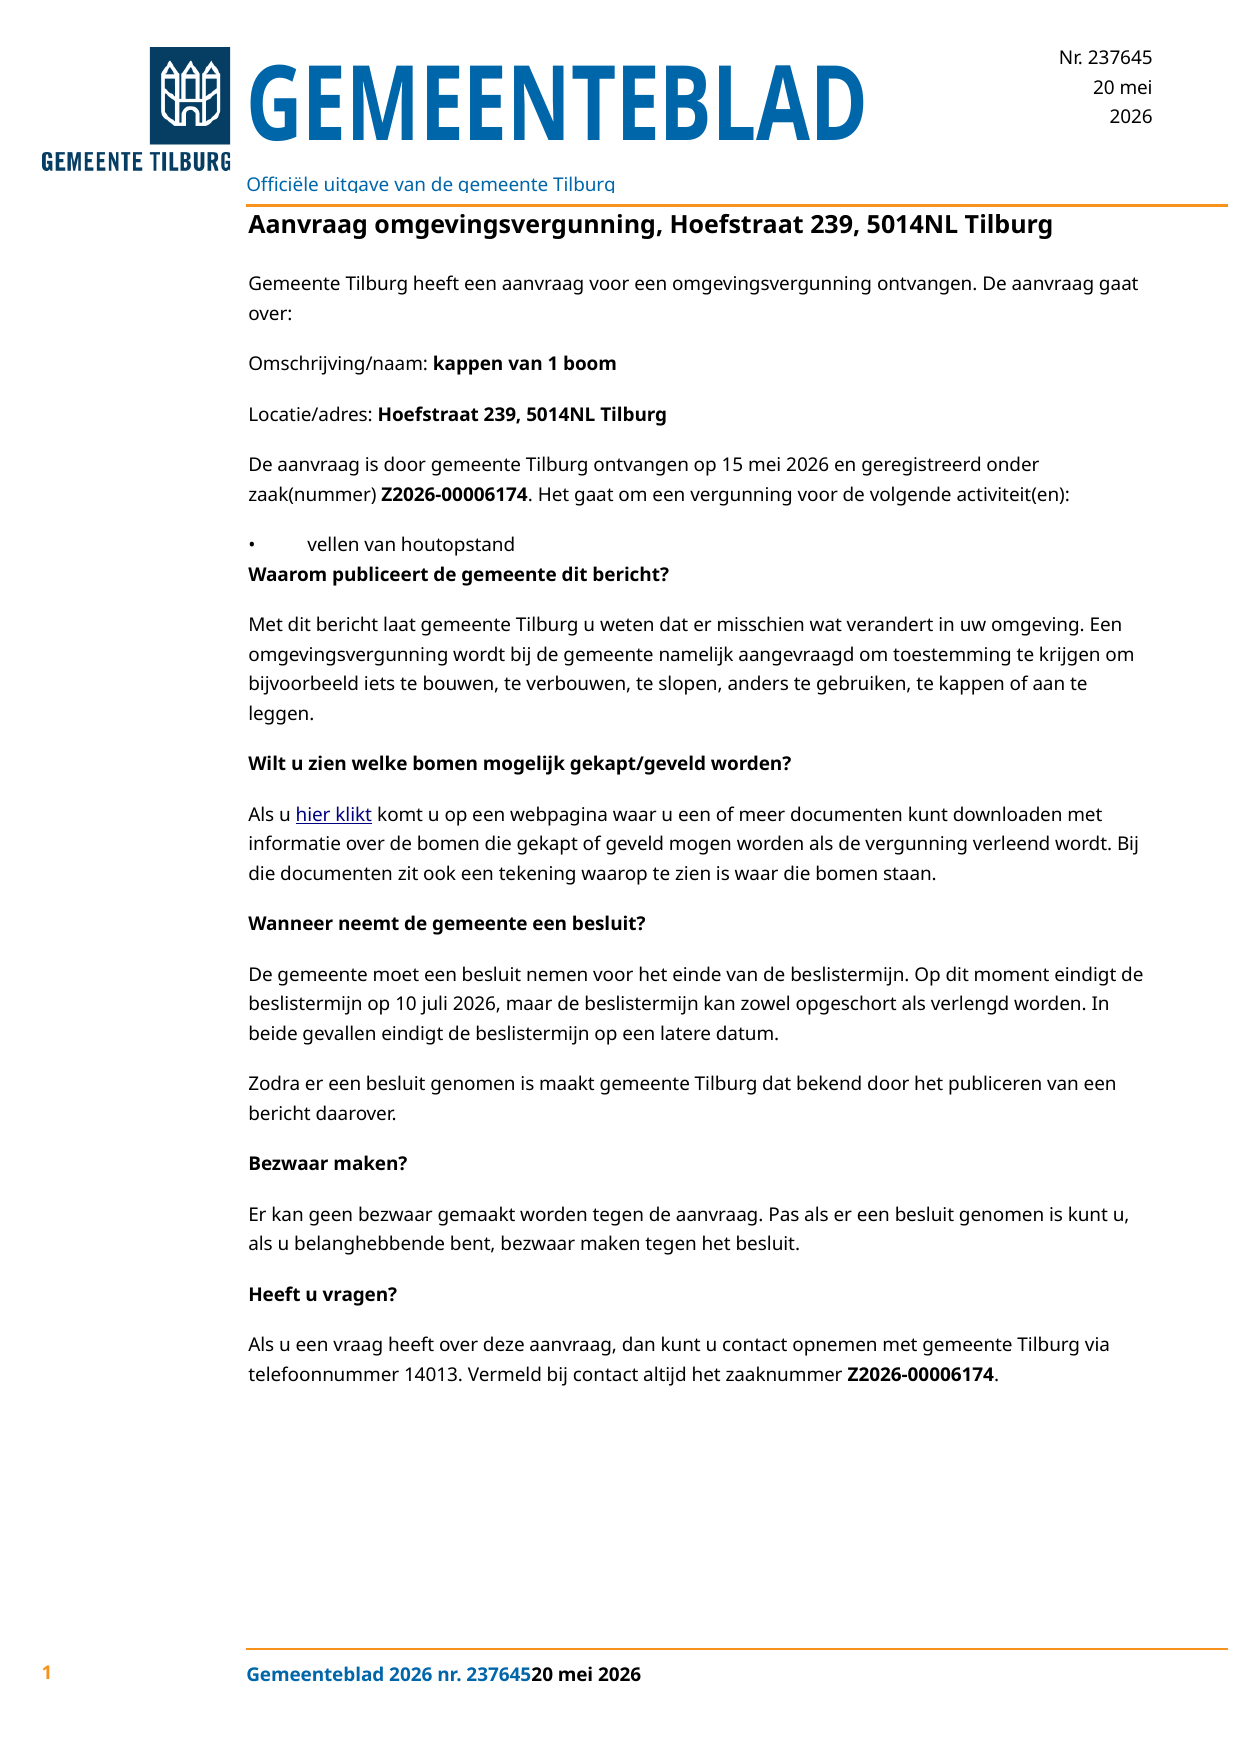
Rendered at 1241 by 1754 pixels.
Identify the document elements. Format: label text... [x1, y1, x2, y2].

text Locatie/adres: Hoefstraat 239, 5014NL Tilburg [248, 401, 1152, 426]
text Aanvraag omgevingsvergunning, Hoefstraat 239, 5014NL Tilburg [248, 207, 1152, 241]
text Waarom publiceert de gemeente dit bericht? [248, 561, 1152, 586]
text Wanneer neemt de gemeente een besluit? [248, 910, 1152, 936]
text Als u een vraag heeft over deze aanvraag, dan kunt u contact opnemen met gemeente Tilburg via telefoonnummer 14013. Vermeld bij contact altijd het zaaknummer Z2026-00006174. [248, 1331, 1152, 1386]
picture [41, 47, 231, 172]
text Zodra er een besluit genomen is maakt gemeente Tilburg dat bekend door het publiceren van een bericht daarover. [248, 1070, 1152, 1126]
text Heeft u vragen? [248, 1281, 1152, 1306]
text Bezwaar maken? [248, 1150, 1152, 1176]
text Met dit bericht laat gemeente Tilburg u weten dat er misschien wat verandert in uw omgeving. Een omgevingsvergunning wordt bij de gemeente namelijk aangevraagd om toestemming te krijgen om bijvoorbeeld iets te bouwen, te verbouwen, te slopen, anders te gebruiken, te kappen of aan te leggen. [248, 611, 1152, 726]
text Er kan geen bezwaar gemaakt worden tegen de aanvraag. Pas als er een besluit genomen is kunt u, als u belanghebbende bent, bezwaar maken tegen het besluit. [248, 1201, 1152, 1256]
text Omschrijving/naam: kappen van 1 boom [248, 350, 1152, 376]
list vellen van houtopstand [248, 531, 1152, 557]
text De gemeente moet een besluit nemen voor het einde van de beslistermijn. Op dit moment eindigt de beslistermijn op 10 juli 2026, maar de beslistermijn kan zowel opgeschort als verlengd worden. In beide gevallen eindigt de beslistermijn op een latere datum. [248, 961, 1152, 1046]
text Als u hier klikt komt u op een webpagina waar u een of meer documenten kunt downloaden met informatie over de bomen die gekapt of geveld mogen worden als de vergunning verleend wordt. Bij die documenten zit ook een tekening waarop te zien is waar die bomen staan. [248, 801, 1152, 886]
text Wilt u zien welke bomen mogelijk gekapt/geveld worden? [248, 750, 1152, 776]
text Gemeente Tilburg heeft een aanvraag voor een omgevingsvergunning ontvangen. De aanvraag gaat over: [248, 270, 1152, 326]
text De aanvraag is door gemeente Tilburg ontvangen op 15 mei 2026 en geregistreerd onder zaak(nummer) Z2026-00006174. Het gaat om een vergunning voor de volgende activiteit(en): [248, 451, 1152, 506]
